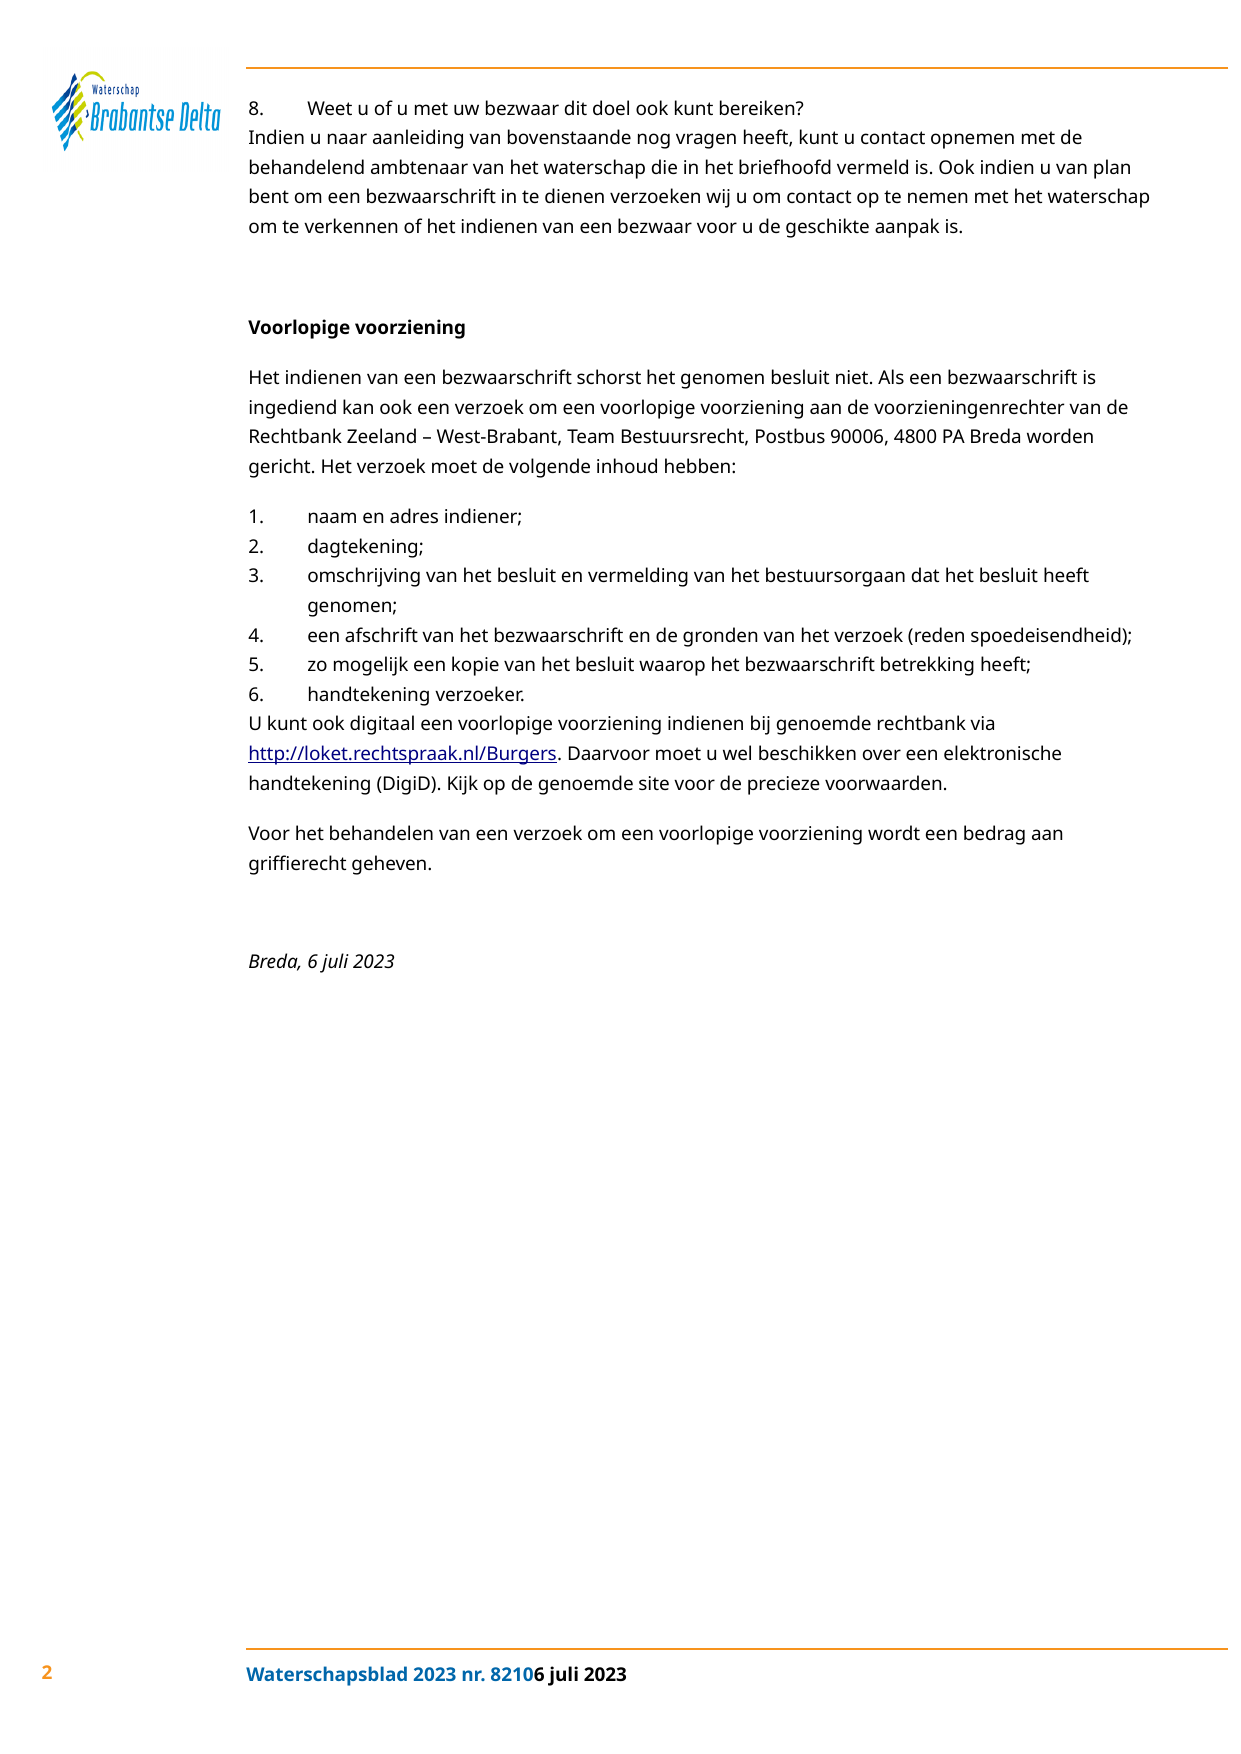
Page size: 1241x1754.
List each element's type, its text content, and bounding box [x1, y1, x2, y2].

text U kunt ook digitaal een voorlopige voorziening indienen bij genoemde rechtbank via http://loket.rechtspraak.nl/Burgers. Daarvoor moet u wel beschikken over een elektronische handtekening (DigiD). Kijk op de genoemde site voor de precieze voorwaarden. [248, 711, 1152, 796]
list naam en adres indiener; [248, 503, 1152, 529]
list een afschrift van het bezwaarschrift en de gronden van het verzoek (reden spoedeisendheid); [248, 622, 1152, 648]
list Weet u of u met uw bezwaar dit doel ook kunt bereiken? [248, 95, 1152, 121]
text Indien u naar aanleiding van bovenstaande nog vragen heeft, kunt u contact opnemen met de behandelend ambtenaar van het waterschap die in het briefhoofd vermeld is. Ook indien u van plan bent om een bezwaarschrift in te dienen verzoeken wij u om contact op te nemen met het waterschap om te verkennen of het indienen van een bezwaar voor u de geschikte aanpak is. [248, 124, 1152, 239]
list dagtekening; [248, 533, 1152, 559]
list zo mogelijk een kopie van het besluit waarop het bezwaarschrift betrekking heeft; [248, 651, 1152, 677]
text Voorlopige voorziening [248, 314, 1152, 340]
text Voor het behandelen van een verzoek om een voorlopige voorziening wordt een bedrag aan griffierecht geheven. [248, 820, 1152, 876]
text Het indienen van een bezwaarschrift schorst het genomen besluit niet. Als een bezwaarschrift is ingediend kan ook een verzoek om een voorlopige voorziening aan de voorzieningenrechter van de Rechtbank Zeeland – West-Brabant, Team Bestuursrecht, Postbus 90006, 4800 PA Breda worden gericht. Het verzoek moet de volgende inhoud hebben: [248, 364, 1152, 479]
text Breda, 6 juli 2023 [248, 948, 1152, 974]
list handtekening verzoeker. [248, 681, 1152, 707]
list omschrijving van het besluit en vermelding van het bestuursorgaan dat het besluit heeft genomen; [248, 563, 1152, 618]
picture [41, 47, 231, 172]
